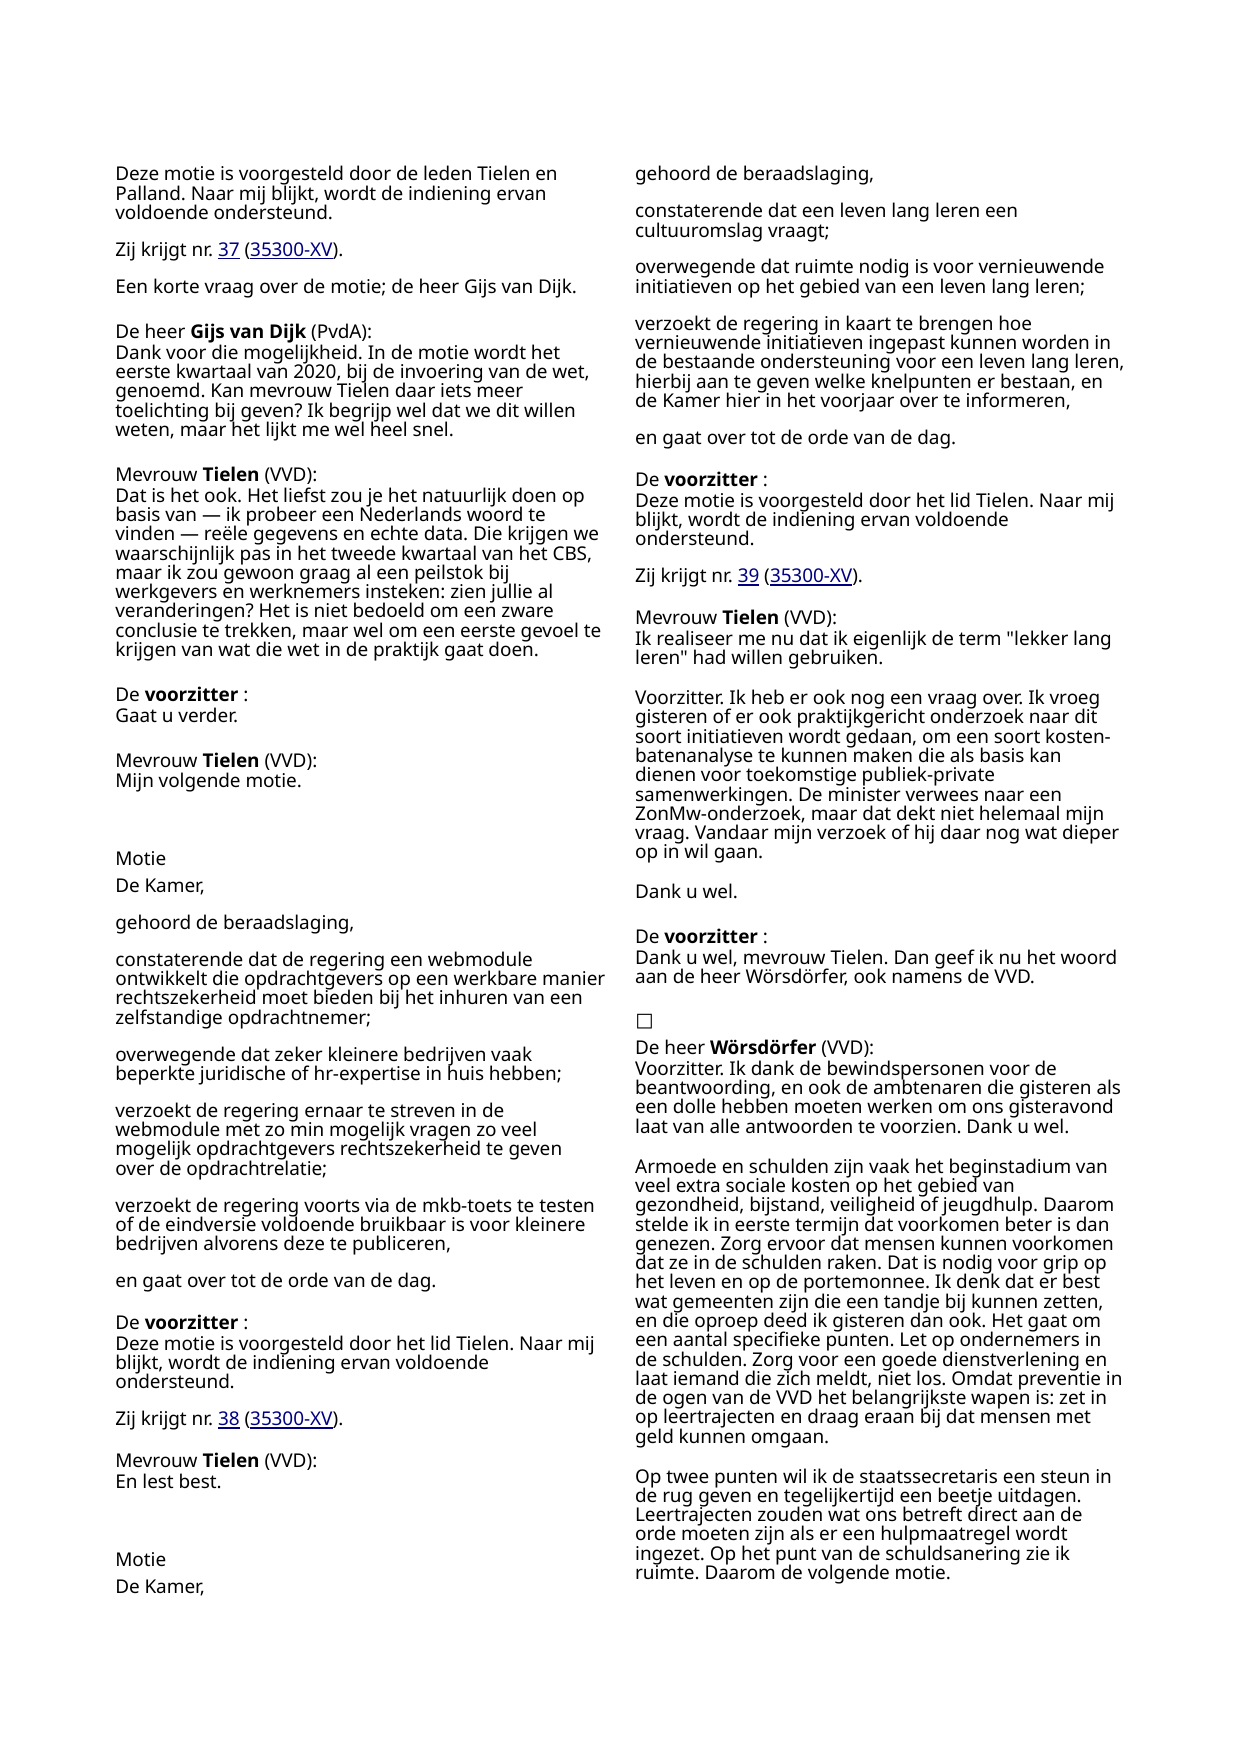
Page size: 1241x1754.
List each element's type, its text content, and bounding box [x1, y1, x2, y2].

text Deze motie is voorgesteld door het lid Tielen. Naar mij blijkt, wordt de indiening ervan voldoende ondersteund. [635, 492, 1125, 549]
text gehoord de beraadslaging, [115, 914, 605, 933]
text De voorzitter : [115, 1309, 605, 1335]
text Op twee punten wil ik de staatssecretaris een steun in de rug geven en tegelijkertijd een beetje uitdagen. Leertrajecten zouden wat ons betreft direct aan de orde moeten zijn als er een hulpmaatregel wordt ingezet. Op het punt van de schuldsanering zie ik ruimte. Daarom de volgende motie. [635, 1468, 1125, 1583]
text Mevrouw Tielen (VVD): [115, 747, 605, 772]
text De Kamer, [115, 877, 605, 896]
text De voorzitter : [635, 466, 1125, 492]
text overwegende dat ruimte nodig is voor vernieuwende initiatieven op het gebied van een leven lang leren; [635, 258, 1125, 297]
text Gaat u verder. [115, 707, 605, 726]
text De heer Gijs van Dijk (PvdA): [115, 318, 605, 344]
text Dank voor die mogelijkheid. In de motie wordt het eerste kwartaal van 2020, bij de invoering van de wet, genoemd. Kan mevrouw Tielen daar iets meer toelichting bij geven? Ik begrijp wel dat we dit willen weten, maar het lijkt me wel heel snel. [115, 344, 605, 440]
text constaterende dat de regering een webmodule ontwikkelt die opdrachtgevers op een werkbare manier rechtszekerheid moet bieden bij het inhuren van een zelfstandige opdrachtnemer; [115, 951, 605, 1028]
text overwegende dat zeker kleinere bedrijven vaak beperkte juridische of hr-expertise in huis hebben; [115, 1046, 605, 1084]
text gehoord de beraadslaging, [635, 165, 1125, 184]
text Voorzitter. Ik dank de bewindspersonen voor de beantwoording, en ook de ambtenaren die gisteren als een dolle hebben moeten werken om ons gisteravond laat van alle antwoorden te voorzien. Dank u wel. [635, 1060, 1125, 1137]
text constaterende dat een leven lang leren een cultuuromslag vraagt; [635, 202, 1125, 241]
text Dank u wel. [635, 883, 1125, 903]
text Motie [115, 1546, 605, 1572]
text Zij krijgt nr. 38 (35300-XV). [115, 1410, 605, 1430]
text De heer Wörsdörfer (VVD): [635, 1034, 1125, 1060]
text verzoekt de regering ernaar te streven in de webmodule met zo min mogelijk vragen zo veel mogelijk opdrachtgevers rechtszekerheid te geven over de opdrachtrelatie; [115, 1102, 605, 1179]
text en gaat over tot de orde van de dag. [635, 429, 1125, 448]
text en gaat over tot de orde van de dag. [115, 1272, 605, 1291]
text De Kamer, [115, 1578, 605, 1597]
text Mevrouw Tielen (VVD): [115, 1447, 605, 1473]
text verzoekt de regering in kaart te brengen hoe vernieuwende initiatieven ingepast kunnen worden in de bestaande ondersteuning voor een leven lang leren, hierbij aan te geven welke knelpunten er bestaan, en de Kamer hier in het voorjaar over te informeren, [635, 315, 1125, 411]
text En lest best. [115, 1473, 605, 1492]
text Deze motie is voorgesteld door het lid Tielen. Naar mij blijkt, wordt de indiening ervan voldoende ondersteund. [115, 1335, 605, 1393]
text Mevrouw Tielen (VVD): [115, 461, 605, 487]
text Voorzitter. Ik heb er ook nog een vraag over. Ik vroeg gisteren of er ook praktijkgericht onderzoek naar dit soort initiatieven wordt gedaan, om een soort kosten-batenanalyse te kunnen maken die als basis kan dienen voor toekomstige publiek-private samenwerkingen. De minister verwees naar een ZonMw-onderzoek, maar dat dekt niet helemaal mijn vraag. Vandaar mijn verzoek of hij daar nog wat dieper op in wil gaan. [635, 689, 1125, 863]
text Mijn volgende motie. [115, 772, 605, 792]
text Een korte vraag over de motie; de heer Gijs van Dijk. [115, 278, 605, 297]
text Zij krijgt nr. 37 (35300-XV). [115, 241, 605, 260]
text Mevrouw Tielen (VVD): [635, 604, 1125, 630]
text verzoekt de regering voorts via de mkb-toets te testen of de eindversie voldoende bruikbaar is voor kleinere bedrijven alvorens deze te publiceren, [115, 1197, 605, 1254]
text Dat is het ook. Het liefst zou je het natuurlijk doen op basis van — ik probeer een Nederlands woord te vinden — reële gegevens en echte data. Die krijgen we waarschijnlijk pas in het tweede kwartaal van het CBS, maar ik zou gewoon graag al een peilstok bij werkgevers en werknemers insteken: zien jullie al veranderingen? Het is niet bedoeld om een zware conclusie te trekken, maar wel om een eerste gevoel te krijgen van wat die wet in de praktijk gaat doen. [115, 487, 605, 660]
text De voorzitter : [115, 681, 605, 707]
text ⬜ [635, 1008, 1125, 1034]
text Dank u wel, mevrouw Tielen. Dan geef ik nu het woord aan de heer Wörsdörfer, ook namens de VVD. [635, 949, 1125, 988]
text Motie [115, 845, 605, 871]
text Armoede en schulden zijn vaak het beginstadium van veel extra sociale kosten op het gebied van gezondheid, bijstand, veiligheid of jeugdhulp. Daarom stelde ik in eerste termijn dat voorkomen beter is dan genezen. Zorg ervoor dat mensen kunnen voorkomen dat ze in de schulden raken. Dat is nodig voor grip op het leven en op de portemonnee. Ik denk dat er best wat gemeenten zijn die een tandje bij kunnen zetten, en die oproep deed ik gisteren dan ook. Het gaat om een aantal specifieke punten. Let op ondernemers in de schulden. Zorg voor een goede dienstverlening en laat iemand die zich meldt, niet los. Omdat preventie in de ogen van de VVD het belangrijkste wapen is: zet in op leertrajecten en draag eraan bij dat mensen met geld kunnen omgaan. [635, 1158, 1125, 1447]
text Ik realiseer me nu dat ik eigenlijk de term "lekker lang leren" had willen gebruiken. [635, 630, 1125, 668]
text Deze motie is voorgesteld door de leden Tielen en Palland. Naar mij blijkt, wordt de indiening ervan voldoende ondersteund. [115, 165, 605, 223]
text De voorzitter : [635, 923, 1125, 949]
text Zij krijgt nr. 39 (35300-XV). [635, 567, 1125, 586]
